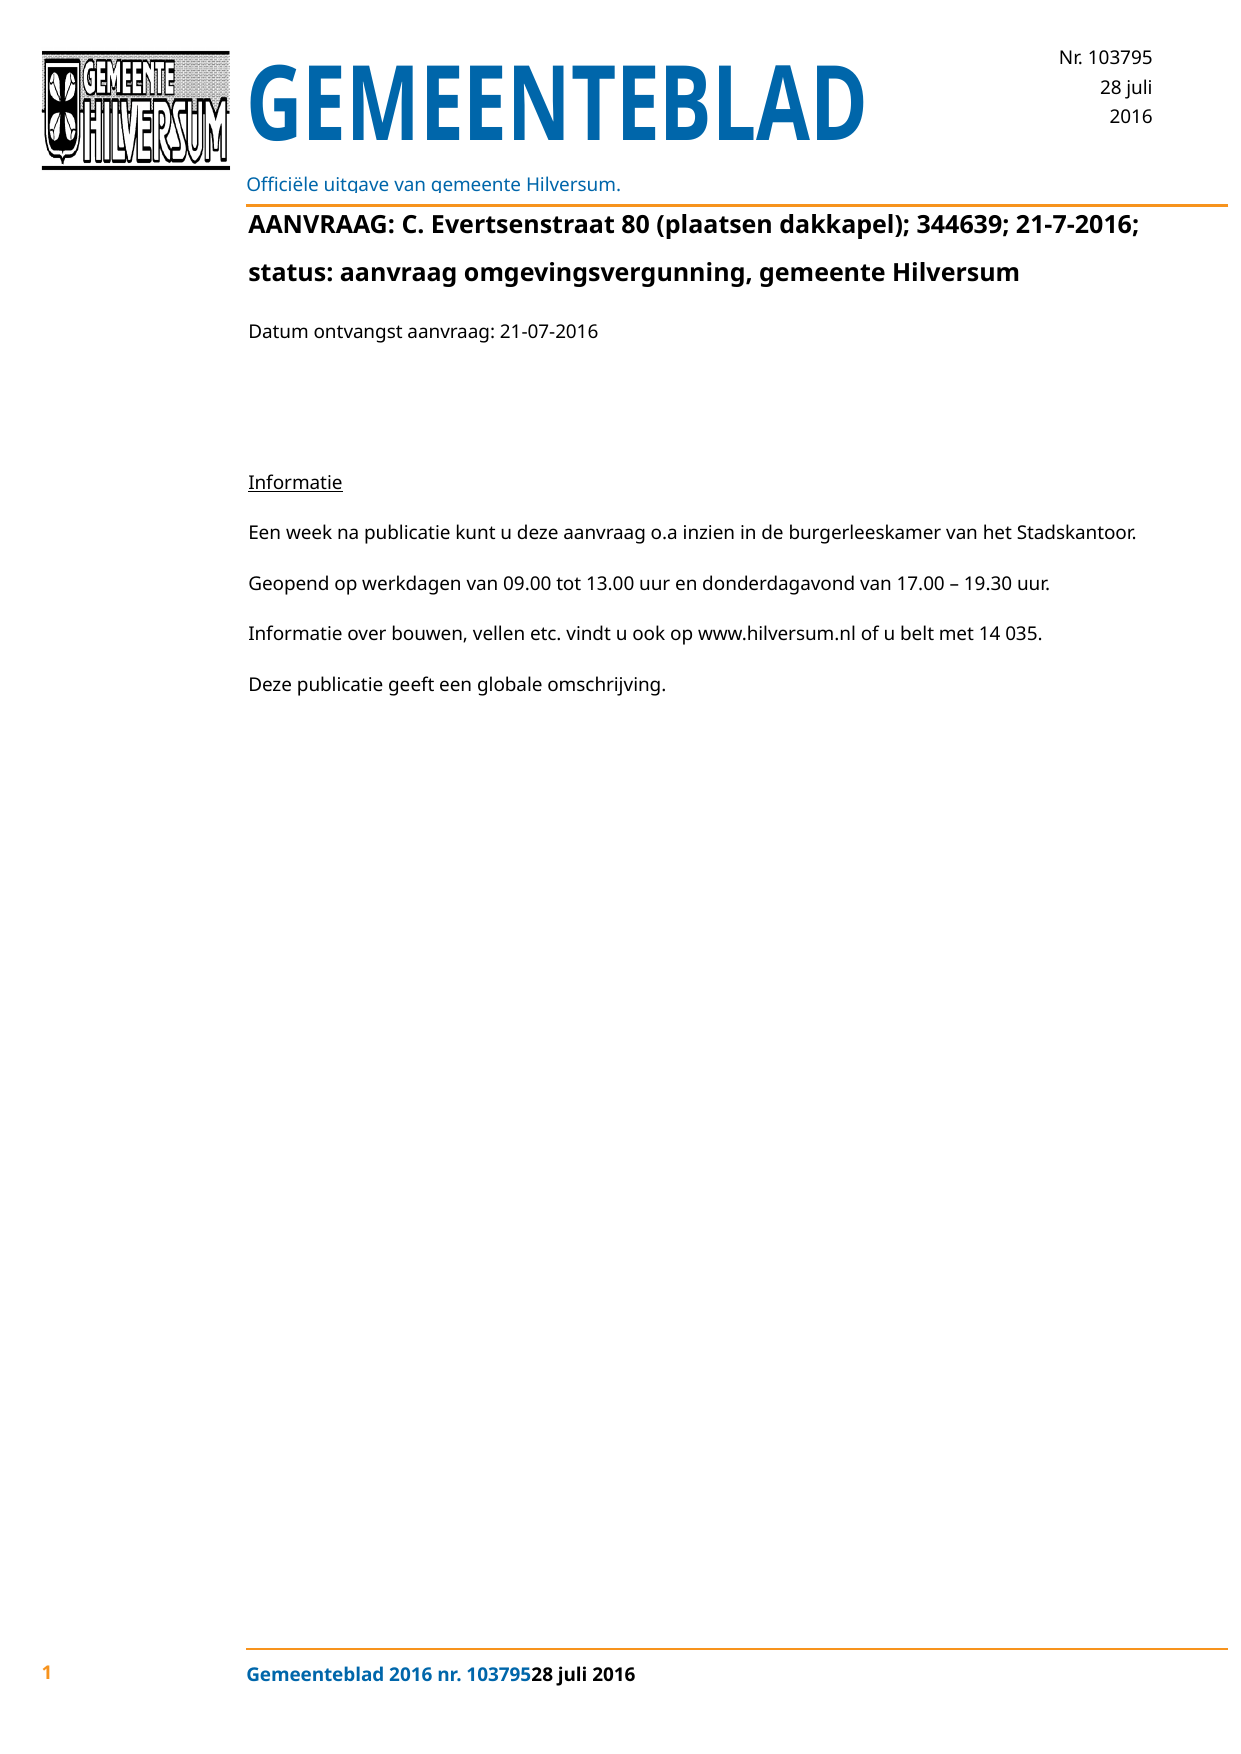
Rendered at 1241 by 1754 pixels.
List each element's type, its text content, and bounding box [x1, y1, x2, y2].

text Informatie over bouwen, vellen etc. vindt u ook op www.hilversum.nl of u belt met 14 035. [248, 620, 1152, 646]
text Geopend op werkdagen van 09.00 tot 13.00 uur en donderdagavond van 17.00 – 19.30 uur. [248, 570, 1152, 596]
text Deze publicatie geeft een globale omschrijving. [248, 671, 1152, 697]
text Informatie [248, 469, 1152, 495]
picture [41, 47, 231, 172]
text AANVRAAG: C. Evertsenstraat 80 (plaatsen dakkapel); 344639; 21-7-2016; status: aanvraag omgevingsvergunning, gemeente Hilversum [248, 207, 1152, 288]
text Een week na publicatie kunt u deze aanvraag o.a inzien in de burgerleeskamer van het Stadskantoor. [248, 519, 1152, 545]
text Datum ontvangst aanvraag: 21-07-2016 [248, 318, 1152, 344]
